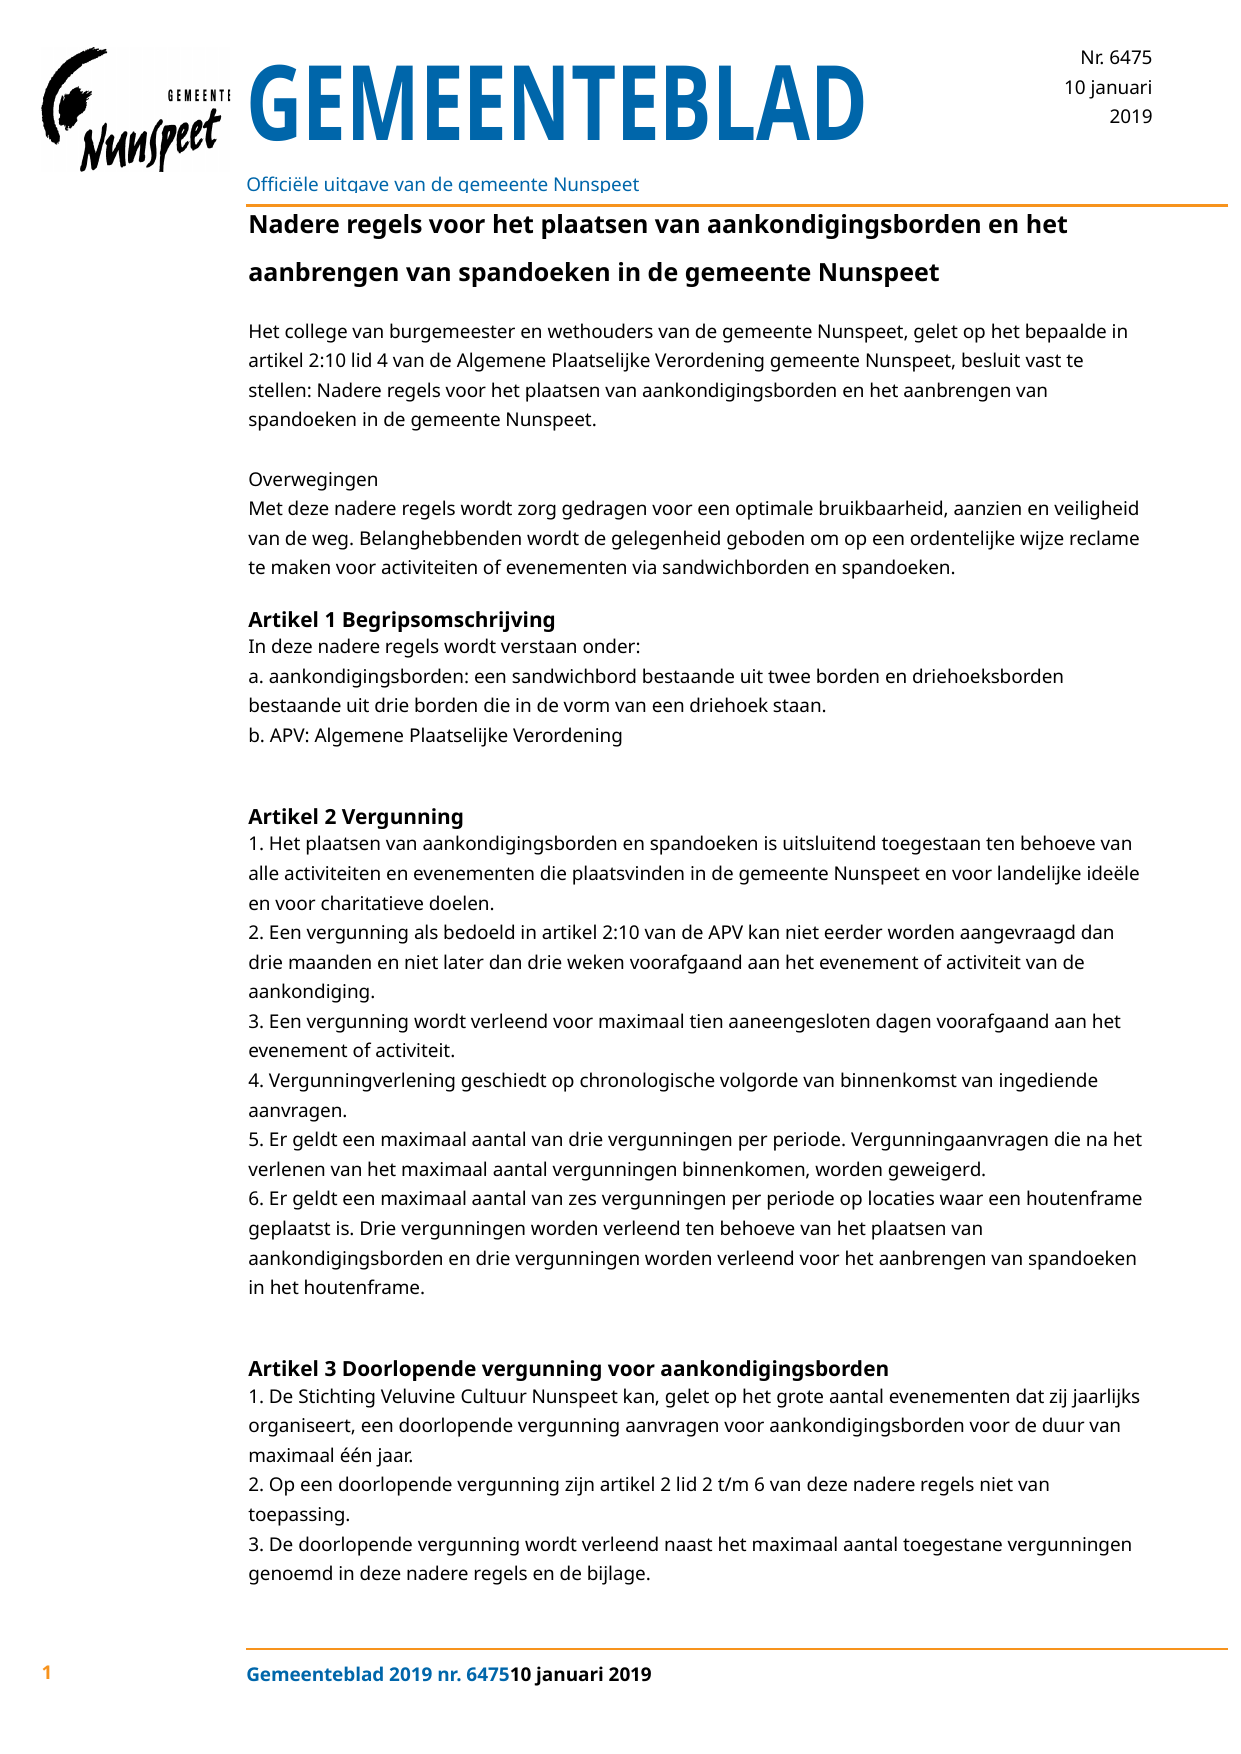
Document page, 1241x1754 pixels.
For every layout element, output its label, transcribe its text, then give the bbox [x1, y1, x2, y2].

text 2. Een vergunning als bedoeld in artikel 2:10 van de APV kan niet eerder worden aangevraagd dan drie maanden en niet later dan drie weken voorafgaand aan het evenement of activiteit van de aankondiging. [248, 919, 1152, 1004]
text Overwegingen [248, 466, 1152, 492]
text b. APV: Algemene Plaatselijke Verordening [248, 722, 1152, 748]
text Artikel 2 Vergunning [248, 802, 1152, 831]
text Het college van burgemeester en wethouders van de gemeente Nunspeet, gelet op het bepaalde in artikel 2:10 lid 4 van de Algemene Plaatselijke Verordening gemeente Nunspeet, besluit vast te stellen: Nadere regels voor het plaatsen van aankondigingsborden en het aanbrengen van spandoeken in de gemeente Nunspeet. [248, 318, 1152, 432]
text 2. Op een doorlopende vergunning zijn artikel 2 lid 2 t/m 6 van deze nadere regels niet van toepassing. [248, 1472, 1152, 1527]
text Met deze nadere regels wordt zorg gedragen voor een optimale bruikbaarheid, aanzien en veiligheid van de weg. Belanghebbenden wordt de gelegenheid geboden om op een ordentelijke wijze reclame te maken voor activiteiten of evenementen via sandwichborden en spandoeken. [248, 495, 1152, 580]
text 6. Er geldt een maximaal aantal van zes vergunningen per periode op locaties waar een houtenframe geplaatst is. Drie vergunningen worden verleend ten behoeve van het plaatsen van aankondigingsborden en drie vergunningen worden verleend voor het aanbrengen van spandoeken in het houtenframe. [248, 1186, 1152, 1300]
text 3. De doorlopende vergunning wordt verleend naast het maximaal aantal toegestane vergunningen genoemd in deze nadere regels en de bijlage. [248, 1531, 1152, 1586]
text In deze nadere regels wordt verstaan onder: [248, 633, 1152, 659]
text 4. Vergunningverlening geschiedt op chronologische volgorde van binnenkomst van ingediende aanvragen. [248, 1067, 1152, 1123]
text 1. Het plaatsen van aankondigingsborden en spandoeken is uitsluitend toegestaan ten behoeve van alle activiteiten en evenementen die plaatsvinden in de gemeente Nunspeet en voor landelijke ideële en voor charitatieve doelen. [248, 831, 1152, 916]
picture [41, 47, 231, 172]
text 1. De Stichting Veluvine Cultuur Nunspeet kan, gelet op het grote aantal evenementen dat zij jaarlijks organiseert, een doorlopende vergunning aanvragen voor aankondigingsborden voor de duur van maximaal één jaar. [248, 1383, 1152, 1468]
text a. aankondigingsborden: een sandwichbord bestaande uit twee borden en driehoeksborden bestaande uit drie borden die in de vorm van een driehoek staan. [248, 663, 1152, 718]
text Artikel 3 Doorlopende vergunning voor aankondigingsborden [248, 1354, 1152, 1383]
text 3. Een vergunning wordt verleend voor maximaal tien aaneengesloten dagen voorafgaand aan het evenement of activiteit. [248, 1008, 1152, 1063]
text 5. Er geldt een maximaal aantal van drie vergunningen per periode. Vergunningaanvragen die na het verlenen van het maximaal aantal vergunningen binnenkomen, worden geweigerd. [248, 1126, 1152, 1182]
text Nadere regels voor het plaatsen van aankondigingsborden en het aanbrengen van spandoeken in de gemeente Nunspeet [248, 207, 1152, 288]
text Artikel 1 Begripsomschrijving [248, 605, 1152, 633]
